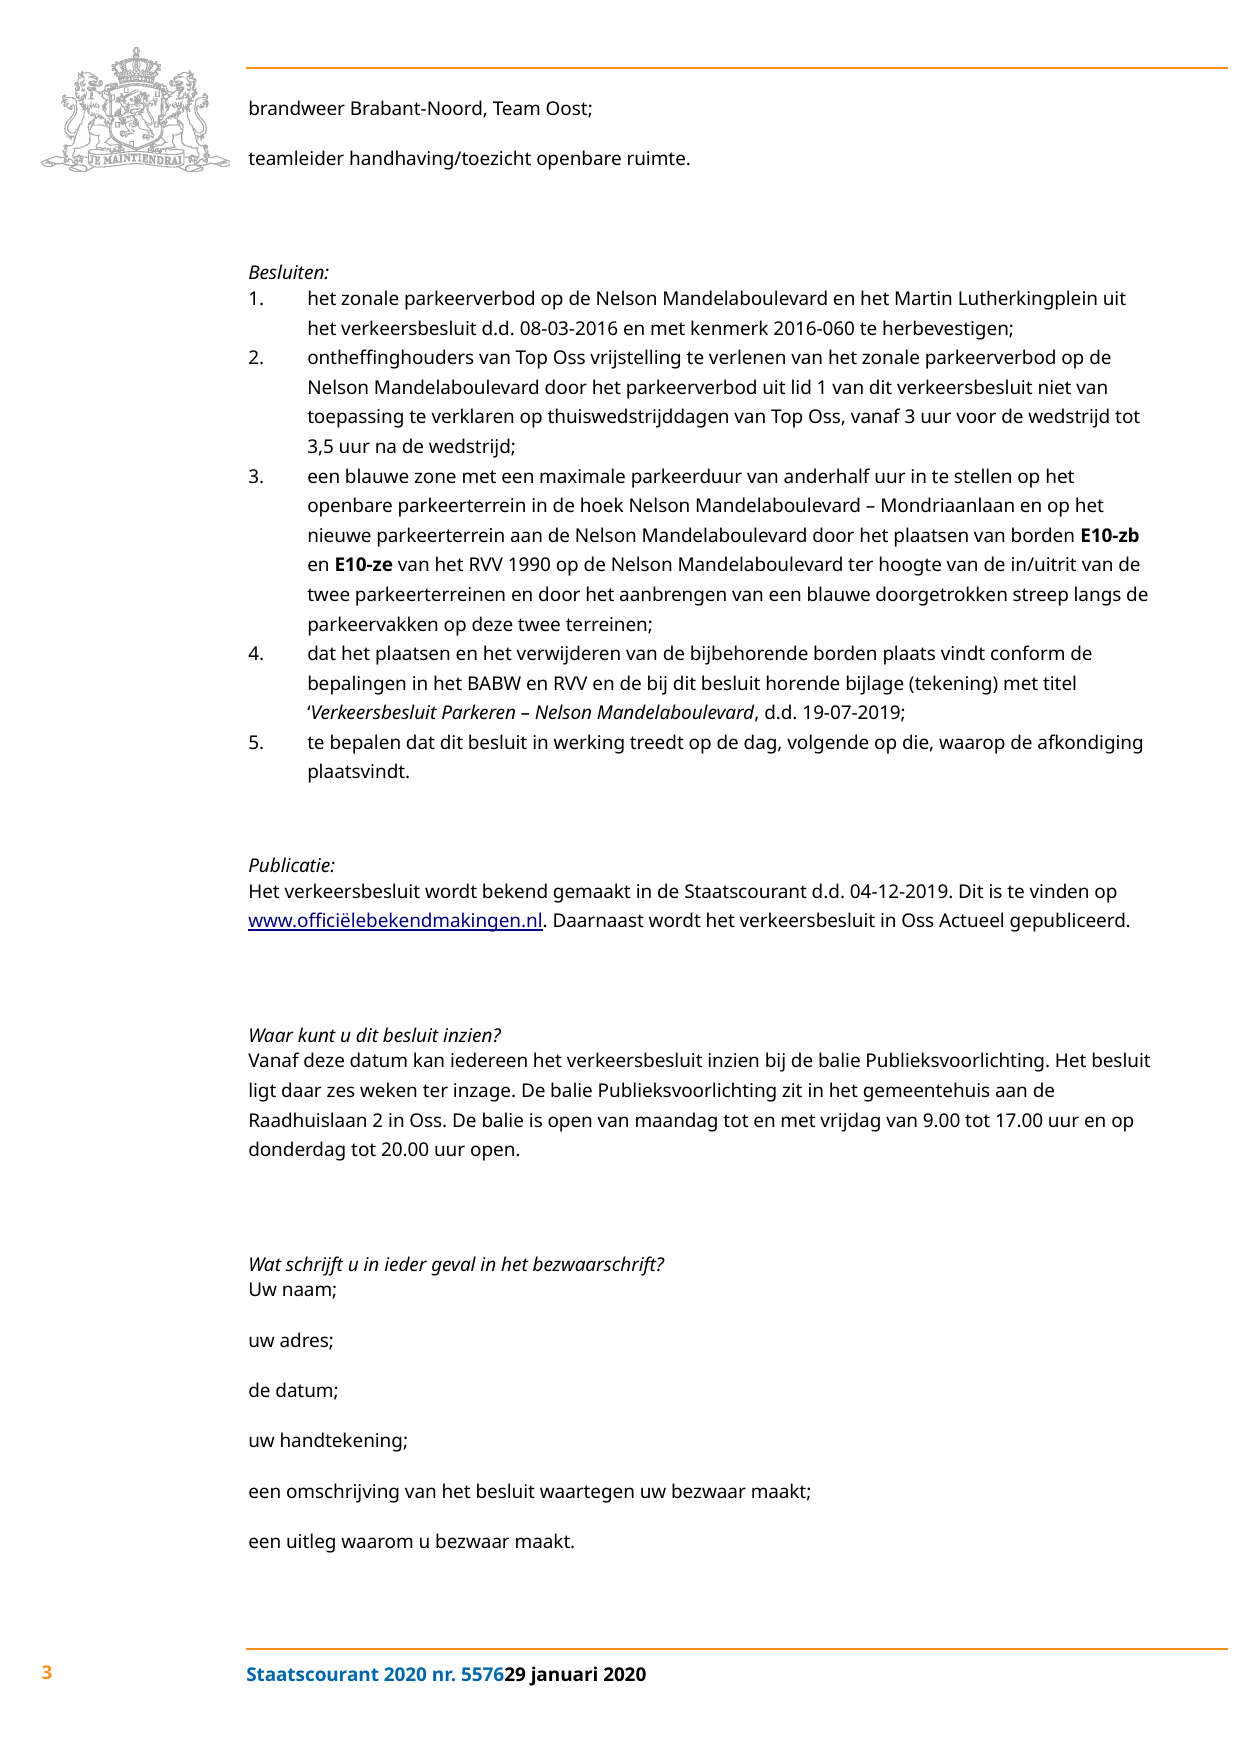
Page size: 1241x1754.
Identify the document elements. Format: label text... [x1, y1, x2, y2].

text Vanaf deze datum kan iedereen het verkeersbesluit inzien bij de balie Publieksvoorlichting. Het besluit ligt daar zes weken ter inzage. De balie Publieksvoorlichting zit in het gemeentehuis aan de Raadhuislaan 2 in Oss. De balie is open van maandag tot en met vrijdag van 9.00 tot 17.00 uur en op donderdag tot 20.00 uur open. [248, 1048, 1152, 1162]
list te bepalen dat dit besluit in werking treedt op de dag, volgende op die, waarop de afkondiging plaatsvindt. [248, 729, 1152, 784]
text Besluiten: [248, 259, 1152, 285]
text Wat schrijft u in ieder geval in het bezwaarschrift? [248, 1251, 1152, 1276]
text Waar kunt u dit besluit inzien? [248, 1022, 1152, 1048]
text teamleider handhaving/toezicht openbare ruimte. [248, 145, 1152, 171]
text Het verkeersbesluit wordt bekend gemaakt in de Staatscourant d.d. 04-12-2019. Dit is te vinden op www.officiëlebekendmakingen.nl. Daarnaast wordt het verkeersbesluit in Oss Actueel gepubliceerd. [248, 878, 1152, 933]
text de datum; [248, 1377, 1152, 1403]
list dat het plaatsen en het verwijderen van de bijbehorende borden plaats vindt conform de bepalingen in het BABW en RVV en de bij dit besluit horende bijlage (tekening) met titel ‘Verkeersbesluit Parkeren – Nelson Mandelaboulevard, d.d. 19-07-2019; [248, 640, 1152, 725]
list het zonale parkeerverbod op de Nelson Mandelaboulevard en het Martin Lutherkingplein uit het verkeersbesluit d.d. 08-03-2016 en met kenmerk 2016-060 te herbevestigen; [248, 285, 1152, 341]
text een uitleg waarom u bezwaar maakt. [248, 1528, 1152, 1554]
text uw handtekening; [248, 1428, 1152, 1453]
text uw adres; [248, 1327, 1152, 1353]
text een omschrijving van het besluit waartegen uw bezwaar maakt; [248, 1478, 1152, 1504]
text Uw naam; [248, 1276, 1152, 1302]
list een blauwe zone met een maximale parkeerduur van anderhalf uur in te stellen op het openbare parkeerterrein in de hoek Nelson Mandelaboulevard – Mondriaanlaan en op het nieuwe parkeerterrein aan de Nelson Mandelaboulevard door het plaatsen van borden E10-zb en E10-ze van het RVV 1990 op de Nelson Mandelaboulevard ter hoogte van de in/uitrit van de twee parkeerterreinen en door het aanbrengen van een blauwe doorgetrokken streep langs de parkeervakken op deze twee terreinen; [248, 463, 1152, 636]
text Publicatie: [248, 852, 1152, 878]
list ontheffinghouders van Top Oss vrijstelling te verlenen van het zonale parkeerverbod op de Nelson Mandelaboulevard door het parkeerverbod uit lid 1 van dit verkeersbesluit niet van toepassing te verklaren op thuiswedstrijddagen van Top Oss, vanaf 3 uur voor de wedstrijd tot 3,5 uur na de wedstrijd; [248, 344, 1152, 459]
picture [41, 47, 231, 172]
text brandweer Brabant-Noord, Team Oost; [248, 95, 1152, 121]
